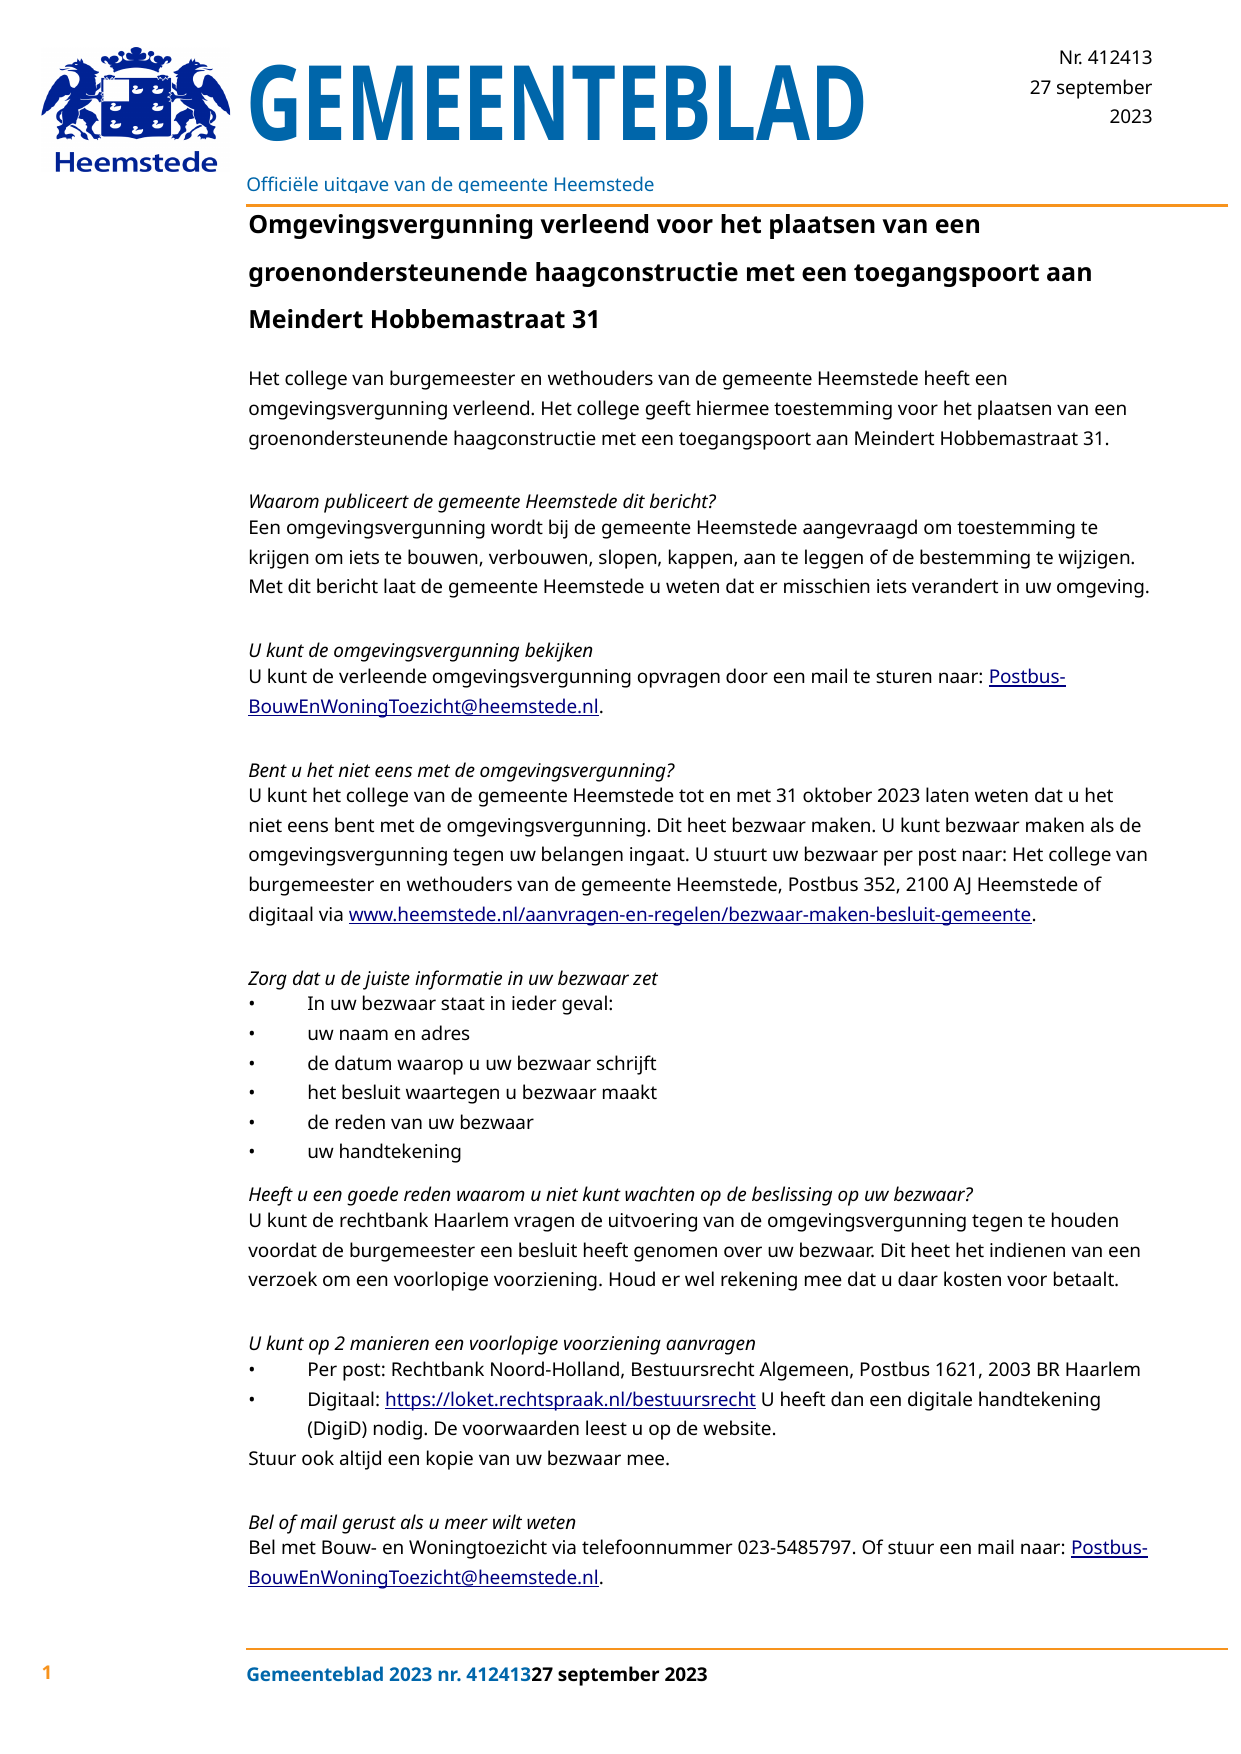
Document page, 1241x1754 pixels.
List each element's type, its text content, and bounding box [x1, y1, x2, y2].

text Bel met Bouw- en Woningtoezicht via telefoonnummer 023-5485797. Of stuur een mail naar: Postbus-BouwEnWoningToezicht@heemstede.nl. [248, 1534, 1152, 1590]
picture [41, 47, 231, 172]
text Het college van burgemeester en wethouders van de gemeente Heemstede heeft een omgevingsvergunning verleend. Het college geeft hiermee toestemming voor het plaatsen van een groenondersteunende haagconstructie met een toegangspoort aan Meindert Hobbemastraat 31. [248, 366, 1152, 450]
text Waarom publiceert de gemeente Heemstede dit bericht? [248, 489, 1152, 514]
text Bent u het niet eens met de omgevingsvergunning? [248, 757, 1152, 782]
list Per post: Rechtbank Noord-Holland, Bestuursrecht Algemeen, Postbus 1621, 2003 BR Haarlem [248, 1356, 1152, 1382]
text U kunt de omgevingsvergunning bekijken [248, 637, 1152, 663]
text U kunt de verleende omgevingsvergunning opvragen door een mail te sturen naar: Postbus-BouwEnWoningToezicht@heemstede.nl. [248, 663, 1152, 718]
list het besluit waartegen u bezwaar maakt [248, 1079, 1152, 1105]
list uw naam en adres [248, 1020, 1152, 1046]
list uw handtekening [248, 1138, 1152, 1164]
list de reden van uw bezwaar [248, 1109, 1152, 1134]
list In uw bezwaar staat in ieder geval: [248, 991, 1152, 1016]
list Digitaal: https://loket.rechtspraak.nl/bestuursrecht U heeft dan een digitale handtekening (DigiD) nodig. De voorwaarden leest u op de website. [248, 1386, 1152, 1441]
text Omgevingsvergunning verleend voor het plaatsen van een groenondersteunende haagconstructie met een toegangspoort aan Meindert Hobbemastraat 31 [248, 207, 1152, 336]
text Een omgevingsvergunning wordt bij de gemeente Heemstede aangevraagd om toestemming te krijgen om iets te bouwen, verbouwen, slopen, kappen, aan te leggen of de bestemming te wijzigen. Met dit bericht laat de gemeente Heemstede u weten dat er misschien iets verandert in uw omgeving. [248, 514, 1152, 599]
text U kunt de rechtbank Haarlem vragen de uitvoering van de omgevingsvergunning tegen te houden voordat de burgemeester een besluit heeft genomen over uw bezwaar. Dit heet het indienen van een verzoek om een voorlopige voorziening. Houd er wel rekening mee dat u daar kosten voor betaalt. [248, 1207, 1152, 1292]
text U kunt op 2 manieren een voorlopige voorziening aanvragen [248, 1330, 1152, 1356]
text Stuur ook altijd een kopie van uw bezwaar mee. [248, 1445, 1152, 1471]
text Bel of mail gerust als u meer wilt weten [248, 1509, 1152, 1534]
text U kunt het college van de gemeente Heemstede tot en met 31 oktober 2023 laten weten dat u het niet eens bent met de omgevingsvergunning. Dit heet bezwaar maken. U kunt bezwaar maken als de omgevingsvergunning tegen uw belangen ingaat. U stuurt uw bezwaar per post naar: Het college van burgemeester en wethouders van de gemeente Heemstede, Postbus 352, 2100 AJ Heemstede of digitaal via www.heemstede.nl/aanvragen-en-regelen/bezwaar-maken-besluit-gemeente. [248, 782, 1152, 927]
text Zorg dat u de juiste informatie in uw bezwaar zet [248, 965, 1152, 991]
list de datum waarop u uw bezwaar schrijft [248, 1050, 1152, 1075]
text Heeft u een goede reden waarom u niet kunt wachten op de beslissing op uw bezwaar? [248, 1182, 1152, 1207]
